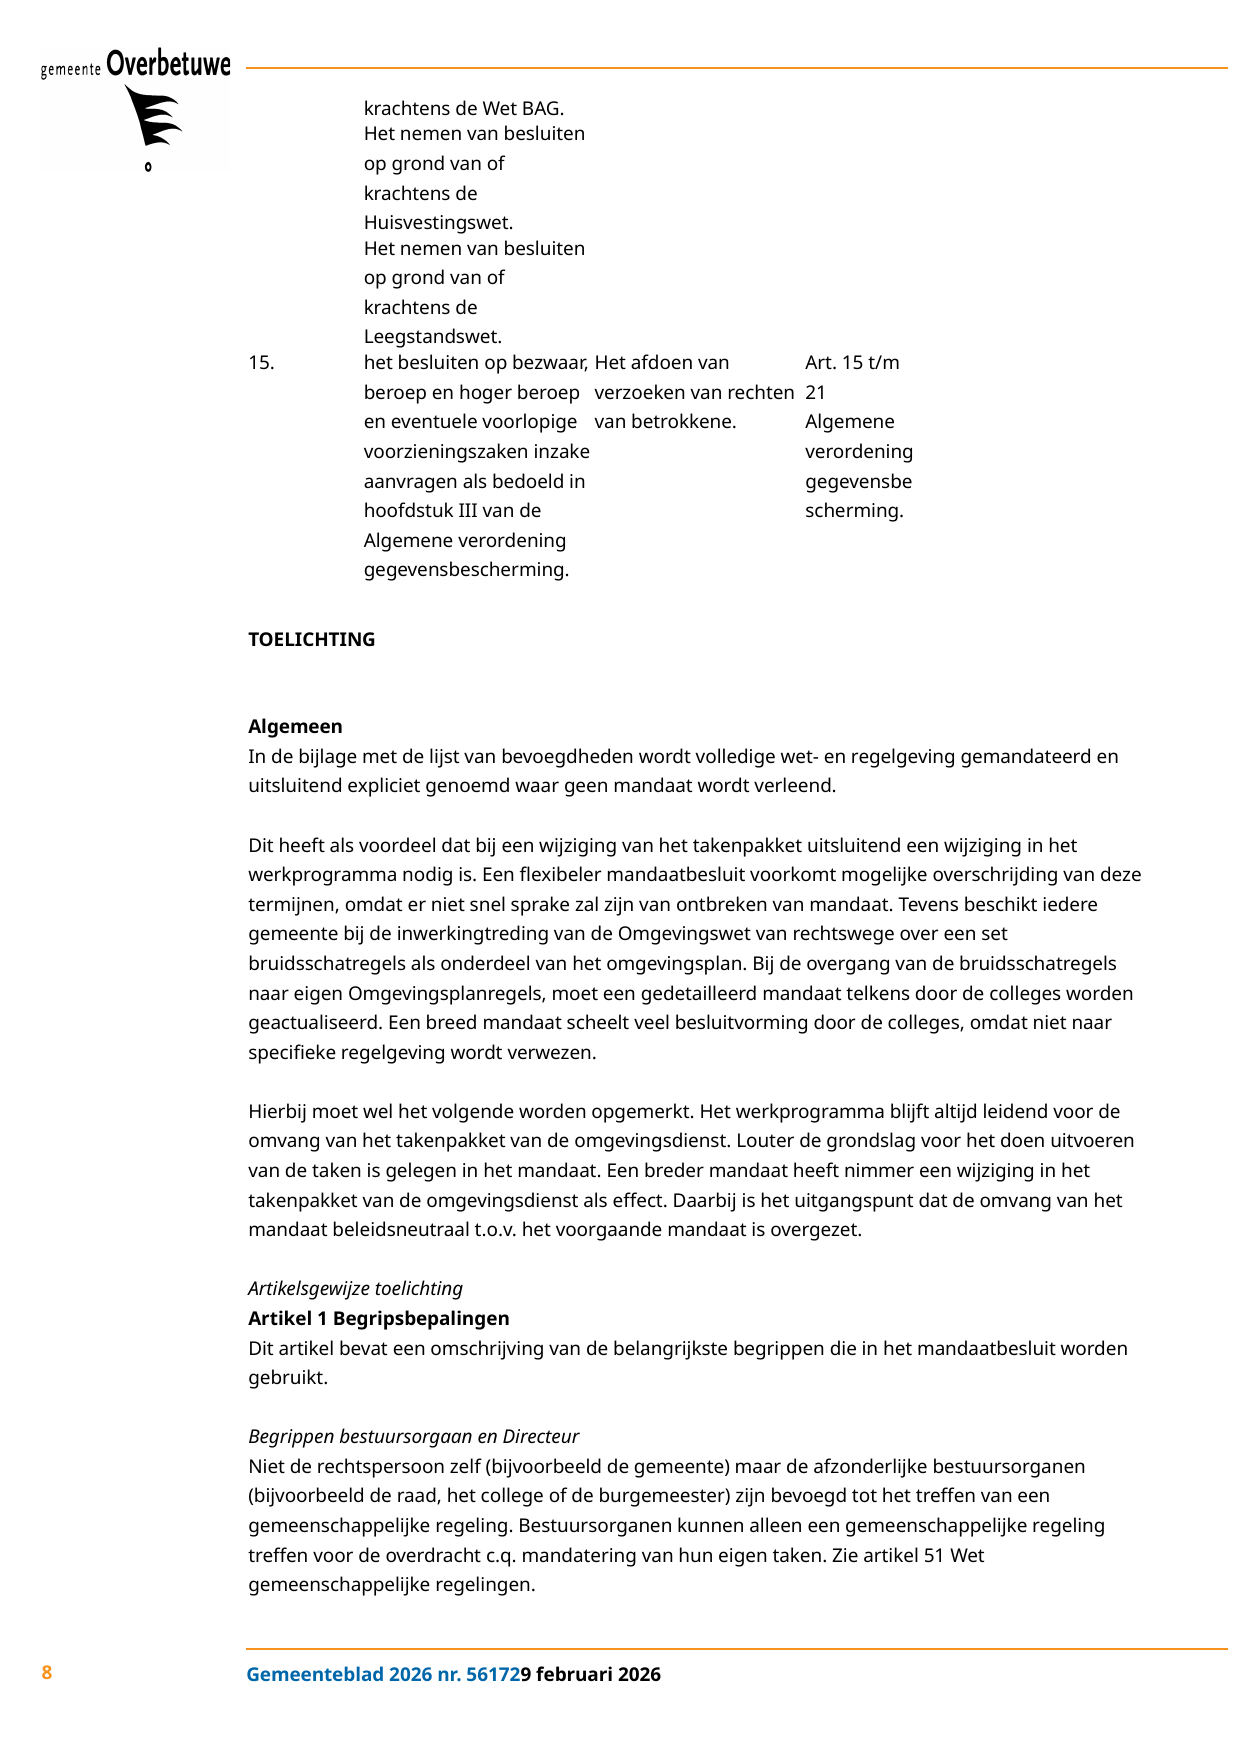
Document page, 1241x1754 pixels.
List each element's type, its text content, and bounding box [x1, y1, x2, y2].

table_cell Het nemen van besluiten op grond van of krachtens de Huisvestingswet. [364, 121, 594, 235]
table_cell [805, 95, 921, 121]
table_cell [248, 235, 363, 349]
table_cell [594, 121, 805, 235]
table_cell [1036, 95, 1152, 121]
table_cell 15. [248, 350, 363, 582]
table_cell [805, 235, 921, 349]
text Algemeen [248, 713, 1152, 739]
table_cell [594, 95, 805, 121]
table_cell het besluiten op bezwaar, beroep en hoger beroep en eventuele voorlopige voorzieningszaken inzake aanvragen als bedoeld in hoofdstuk III van de Algemene verordening gegevensbescherming. [364, 350, 594, 582]
table_cell [921, 121, 1036, 235]
table_cell krachtens de Wet BAG. [364, 95, 594, 121]
picture [41, 47, 231, 172]
table_cell [921, 350, 1036, 582]
text Niet de rechtspersoon zelf (bijvoorbeeld de gemeente) maar de afzonderlijke bestuursorganen (bijvoorbeeld de raad, het college of de burgemeester) zijn bevoegd tot het treffen van een gemeenschappelijke regeling. Bestuursorganen kunnen alleen een gemeenschappelijke regeling treffen voor de overdracht c.q. mandatering van hun eigen taken. Zie artikel 51 Wet gemeenschappelijke regelingen. [248, 1453, 1152, 1597]
table_cell [594, 235, 805, 349]
table_cell [805, 121, 921, 235]
table_cell Art. 15 t/m 21 Algemene verordening gegevensbescherming. [805, 350, 921, 582]
text Artikelsgewijze toelichting [248, 1276, 1152, 1301]
text TOELICHTING [248, 615, 1152, 655]
text Begrippen bestuursorgaan en Directeur [248, 1423, 1152, 1449]
table_cell [1036, 121, 1152, 235]
text In de bijlage met de lijst van bevoegdheden wordt volledige wet- en regelgeving gemandateerd en uitsluitend expliciet genoemd waar geen mandaat wordt verleend. [248, 743, 1152, 798]
table_cell Het nemen van besluiten op grond van of krachtens de Leegstandswet. [364, 235, 594, 349]
table_cell [248, 121, 363, 235]
table_cell Het afdoen van verzoeken van rechten van betrokkene. [594, 350, 805, 582]
text Artikel 1 Begripsbepalingen [248, 1305, 1152, 1331]
text Dit heeft als voordeel dat bij een wijziging van het takenpakket uitsluitend een wijziging in het werkprogramma nodig is. Een flexibeler mandaatbesluit voorkomt mogelijke overschrijding van deze termijnen, omdat er niet snel sprake zal zijn van ontbreken van mandaat. Tevens beschikt iedere gemeente bij de inwerkingtreding van de Omgevingswet van rechtswege over een set bruidsschatregels als onderdeel van het omgevingsplan. Bij de overgang van de bruidsschatregels naar eigen Omgevingsplanregels, moet een gedetailleerd mandaat telkens door de colleges worden geactualiseerd. Een breed mandaat scheelt veel besluitvorming door de colleges, omdat niet naar specifieke regelgeving wordt verwezen. [248, 832, 1152, 1065]
table_cell [1036, 235, 1152, 349]
table_cell [248, 95, 363, 121]
table_cell [1036, 350, 1152, 582]
table_cell [921, 95, 1036, 121]
table_cell [921, 235, 1036, 349]
text Dit artikel bevat een omschrijving van de belangrijkste begrippen die in het mandaatbesluit worden gebruikt. [248, 1335, 1152, 1390]
text Hierbij moet wel het volgende worden opgemerkt. Het werkprogramma blijft altijd leidend voor de omvang van het takenpakket van de omgevingsdienst. Louter de grondslag voor het doen uitvoeren van de taken is gelegen in het mandaat. Een breder mandaat heeft nimmer een wijziging in het takenpakket van de omgevingsdienst als effect. Daarbij is het uitgangspunt dat de omvang van het mandaat beleidsneutraal t.o.v. het voorgaande mandaat is overgezet. [248, 1098, 1152, 1242]
